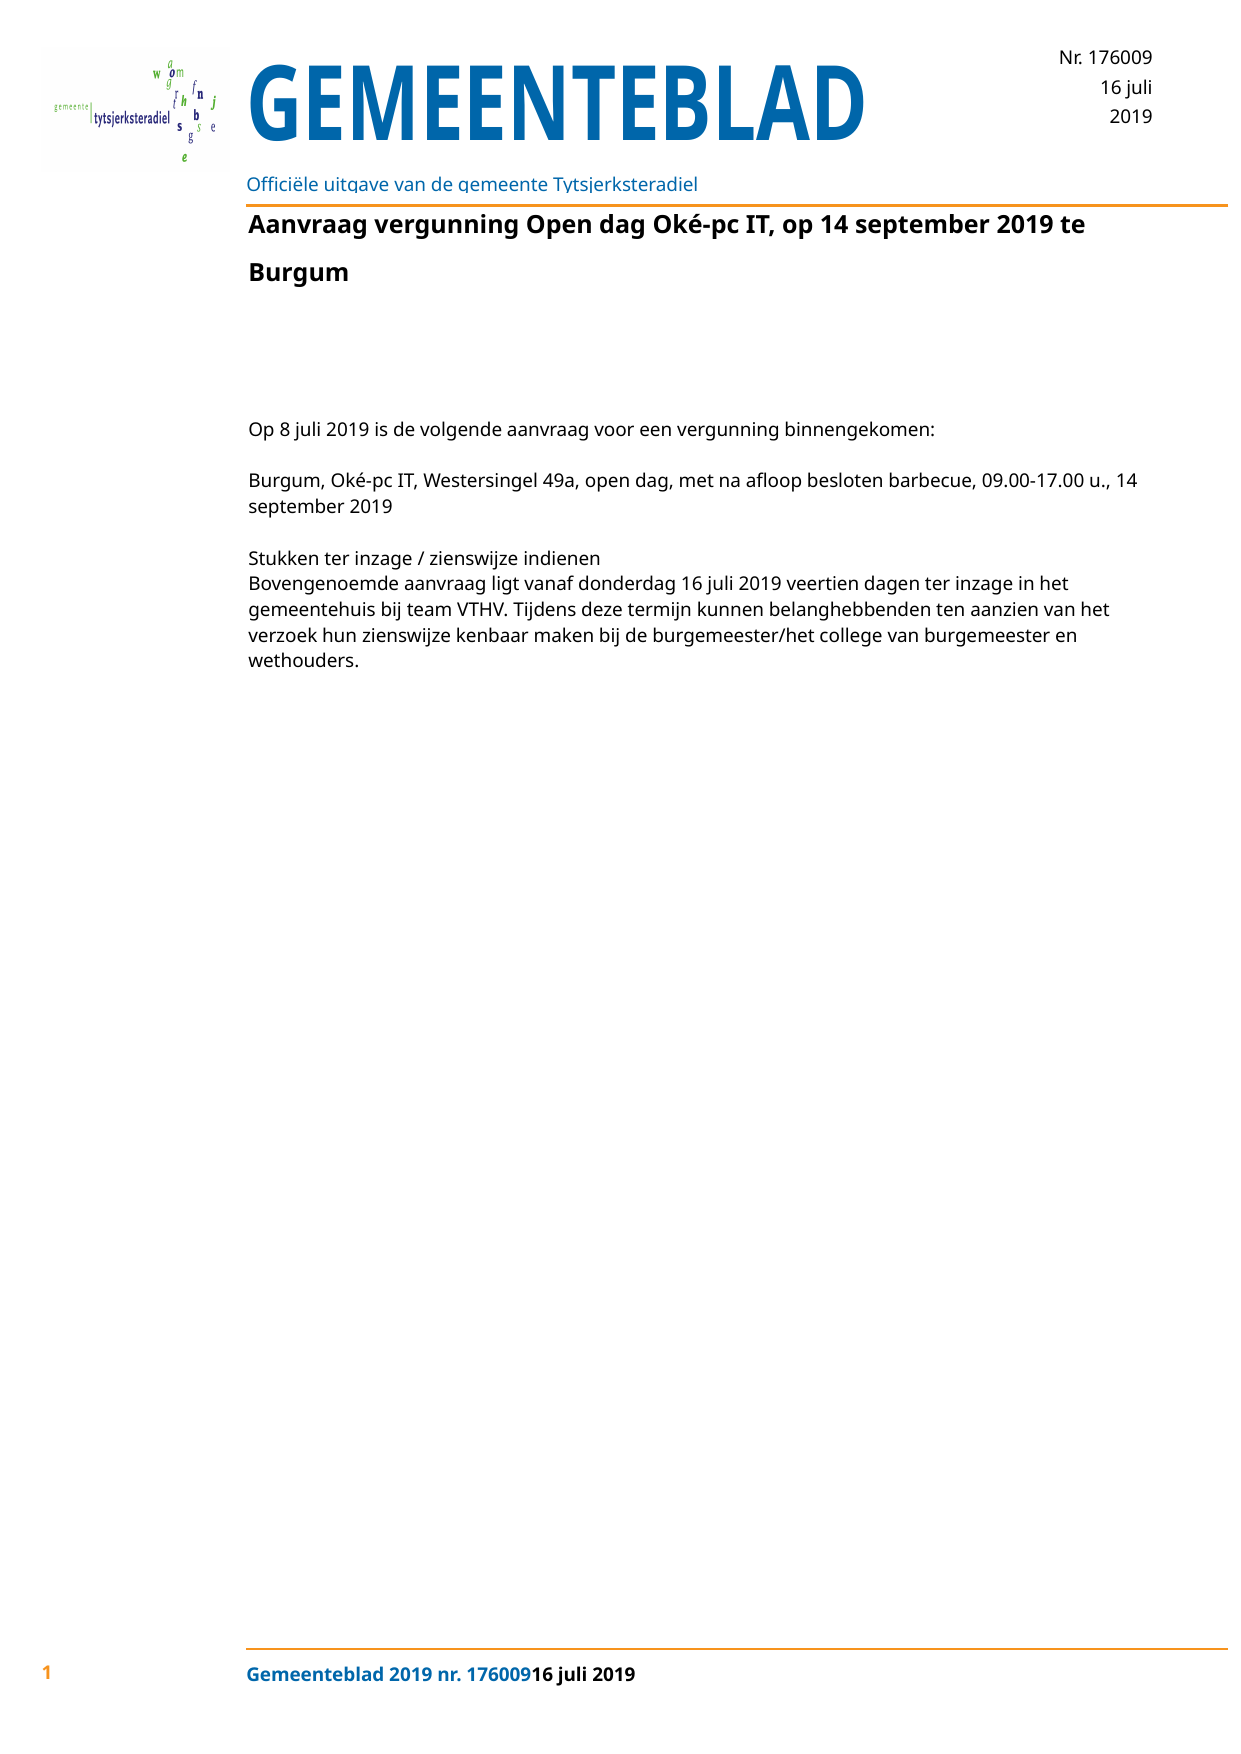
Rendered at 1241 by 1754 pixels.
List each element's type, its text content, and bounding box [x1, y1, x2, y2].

text Stukken ter inzage / zienswijze indienen [248, 545, 1152, 571]
text Aanvraag vergunning Open dag Oké-pc IT, op 14 september 2019 te Burgum [248, 207, 1152, 288]
text Op 8 juli 2019 is de volgende aanvraag voor een vergunning binnengekomen: [248, 416, 1152, 442]
text Burgum, Oké-pc IT, Westersingel 49a, open dag, met na afloop besloten barbecue, 09.00-17.00 u., 14 september 2019 [248, 468, 1152, 519]
picture [41, 47, 231, 172]
text Bovengenoemde aanvraag ligt vanaf donderdag 16 juli 2019 veertien dagen ter inzage in het gemeentehuis bij team VTHV. Tijdens deze termijn kunnen belanghebbenden ten aanzien van het verzoek hun zienswijze kenbaar maken bij de burgemeester/het college van burgemeester en wethouders. [248, 571, 1152, 673]
